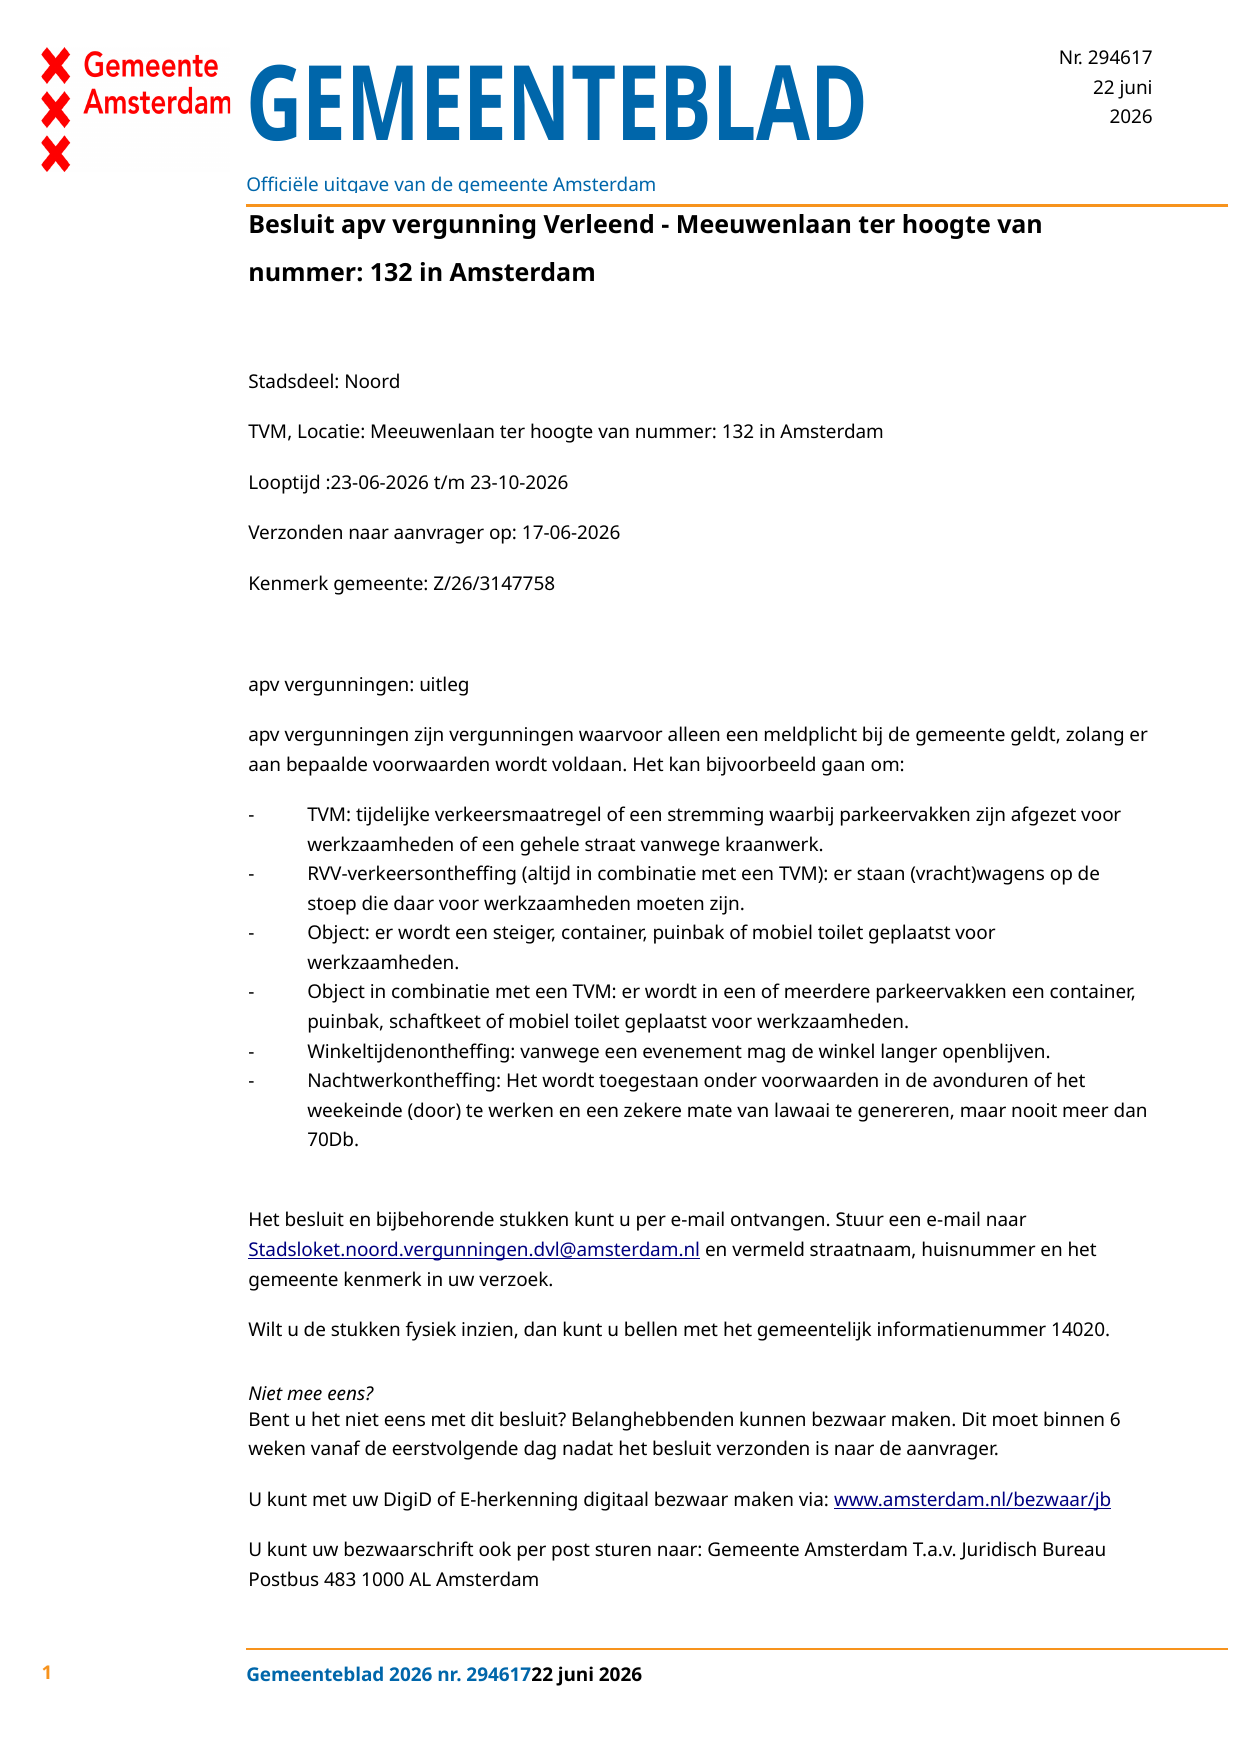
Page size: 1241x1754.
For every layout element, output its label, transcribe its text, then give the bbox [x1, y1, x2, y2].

picture [41, 47, 231, 172]
text Stadsdeel: Noord [248, 368, 1152, 394]
text apv vergunningen: uitleg [248, 671, 1152, 697]
text apv vergunningen zijn vergunningen waarvoor alleen een meldplicht bij de gemeente geldt, zolang er aan bepaalde voorwaarden wordt voldaan. Het kan bijvoorbeeld gaan om: [248, 721, 1152, 777]
text Het besluit en bijbehorende stukken kunt u per e-mail ontvangen. Stuur een e-mail naar Stadsloket.noord.vergunningen.dvl@amsterdam.nl en vermeld straatnaam, huisnummer en het gemeente kenmerk in uw verzoek. [248, 1207, 1152, 1292]
text Wilt u de stukken fysiek inzien, dan kunt u bellen met het gemeentelijk informatienummer 14020. [248, 1316, 1152, 1342]
list Nachtwerkontheffing: Het wordt toegestaan onder voorwaarden in de avonduren of het weekeinde (door) te werken en een zekere mate van lawaai te genereren, maar nooit meer dan 70Db. [248, 1067, 1152, 1152]
list Winkeltijdenontheffing: vanwege een evenement mag de winkel langer openblijven. [248, 1038, 1152, 1064]
text Looptijd :23-06-2026 t/m 23-10-2026 [248, 469, 1152, 495]
text U kunt met uw DigiD of E-herkenning digitaal bezwaar maken via: www.amsterdam.nl/bezwaar/jb [248, 1486, 1152, 1512]
list RVV-verkeersontheffing (altijd in combinatie met een TVM): er staan (vracht)wagens op de stoep die daar voor werkzaamheden moeten zijn. [248, 860, 1152, 916]
text Bent u het niet eens met dit besluit? Belanghebbenden kunnen bezwaar maken. Dit moet binnen 6 weken vanaf de eerstvolgende dag nadat het besluit verzonden is naar de aanvrager. [248, 1406, 1152, 1461]
text Niet mee eens? [248, 1380, 1152, 1406]
text TVM, Locatie: Meeuwenlaan ter hoogte van nummer: 132 in Amsterdam [248, 419, 1152, 444]
list Object in combinatie met een TVM: er wordt in een of meerdere parkeervakken een container, puinbak, schaftkeet of mobiel toilet geplaatst voor werkzaamheden. [248, 979, 1152, 1034]
list Object: er wordt een steiger, container, puinbak of mobiel toilet geplaatst voor werkzaamheden. [248, 919, 1152, 975]
text Kenmerk gemeente: Z/26/3147758 [248, 570, 1152, 596]
text Besluit apv vergunning Verleend - Meeuwenlaan ter hoogte van nummer: 132 in Amsterdam [248, 207, 1152, 288]
text U kunt uw bezwaarschrift ook per post sturen naar: Gemeente Amsterdam T.a.v. Juridisch Bureau Postbus 483 1000 AL Amsterdam [248, 1536, 1152, 1592]
list TVM: tijdelijke verkeersmaatregel of een stremming waarbij parkeervakken zijn afgezet voor werkzaamheden of een gehele straat vanwege kraanwerk. [248, 801, 1152, 857]
text Verzonden naar aanvrager op: 17-06-2026 [248, 519, 1152, 545]
